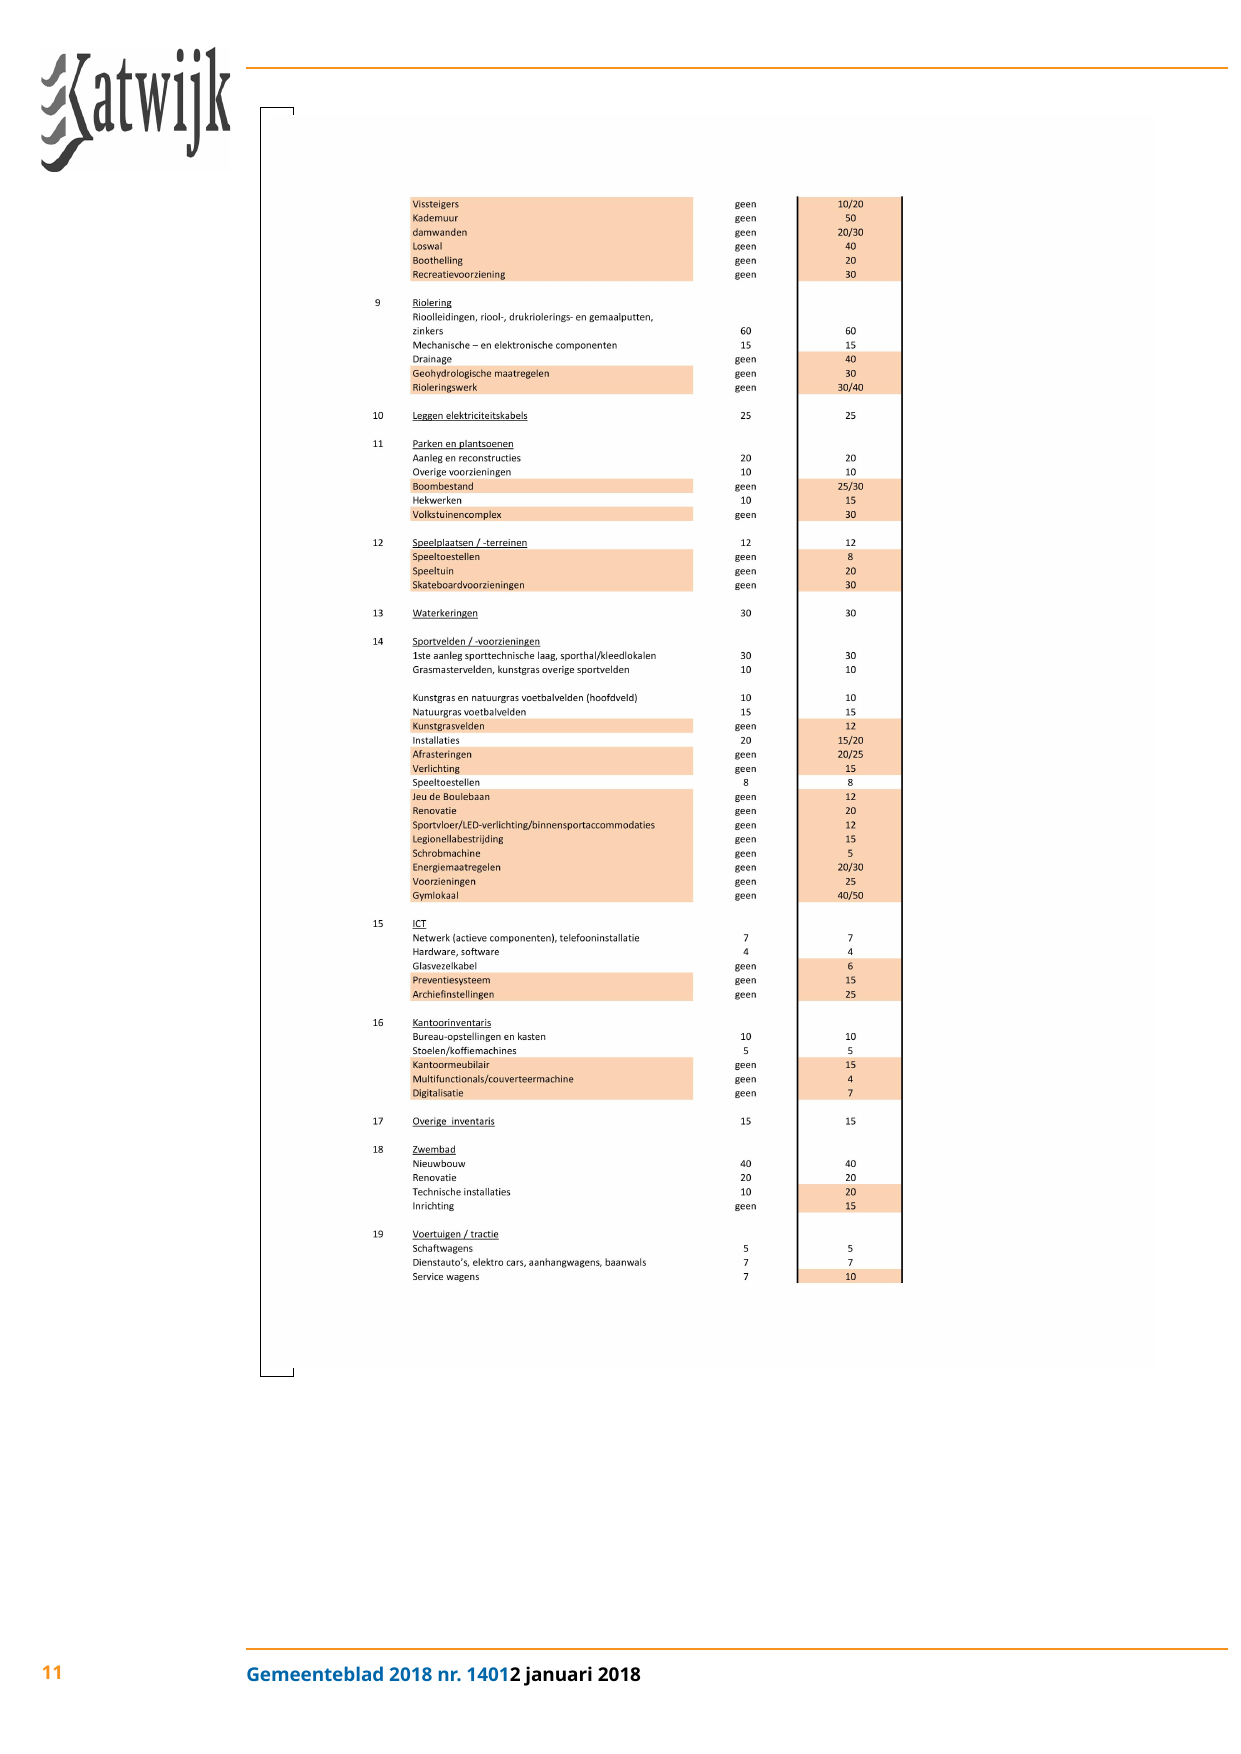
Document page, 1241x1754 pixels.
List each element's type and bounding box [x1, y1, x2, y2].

picture [41, 47, 231, 172]
picture [268, 115, 1155, 1368]
